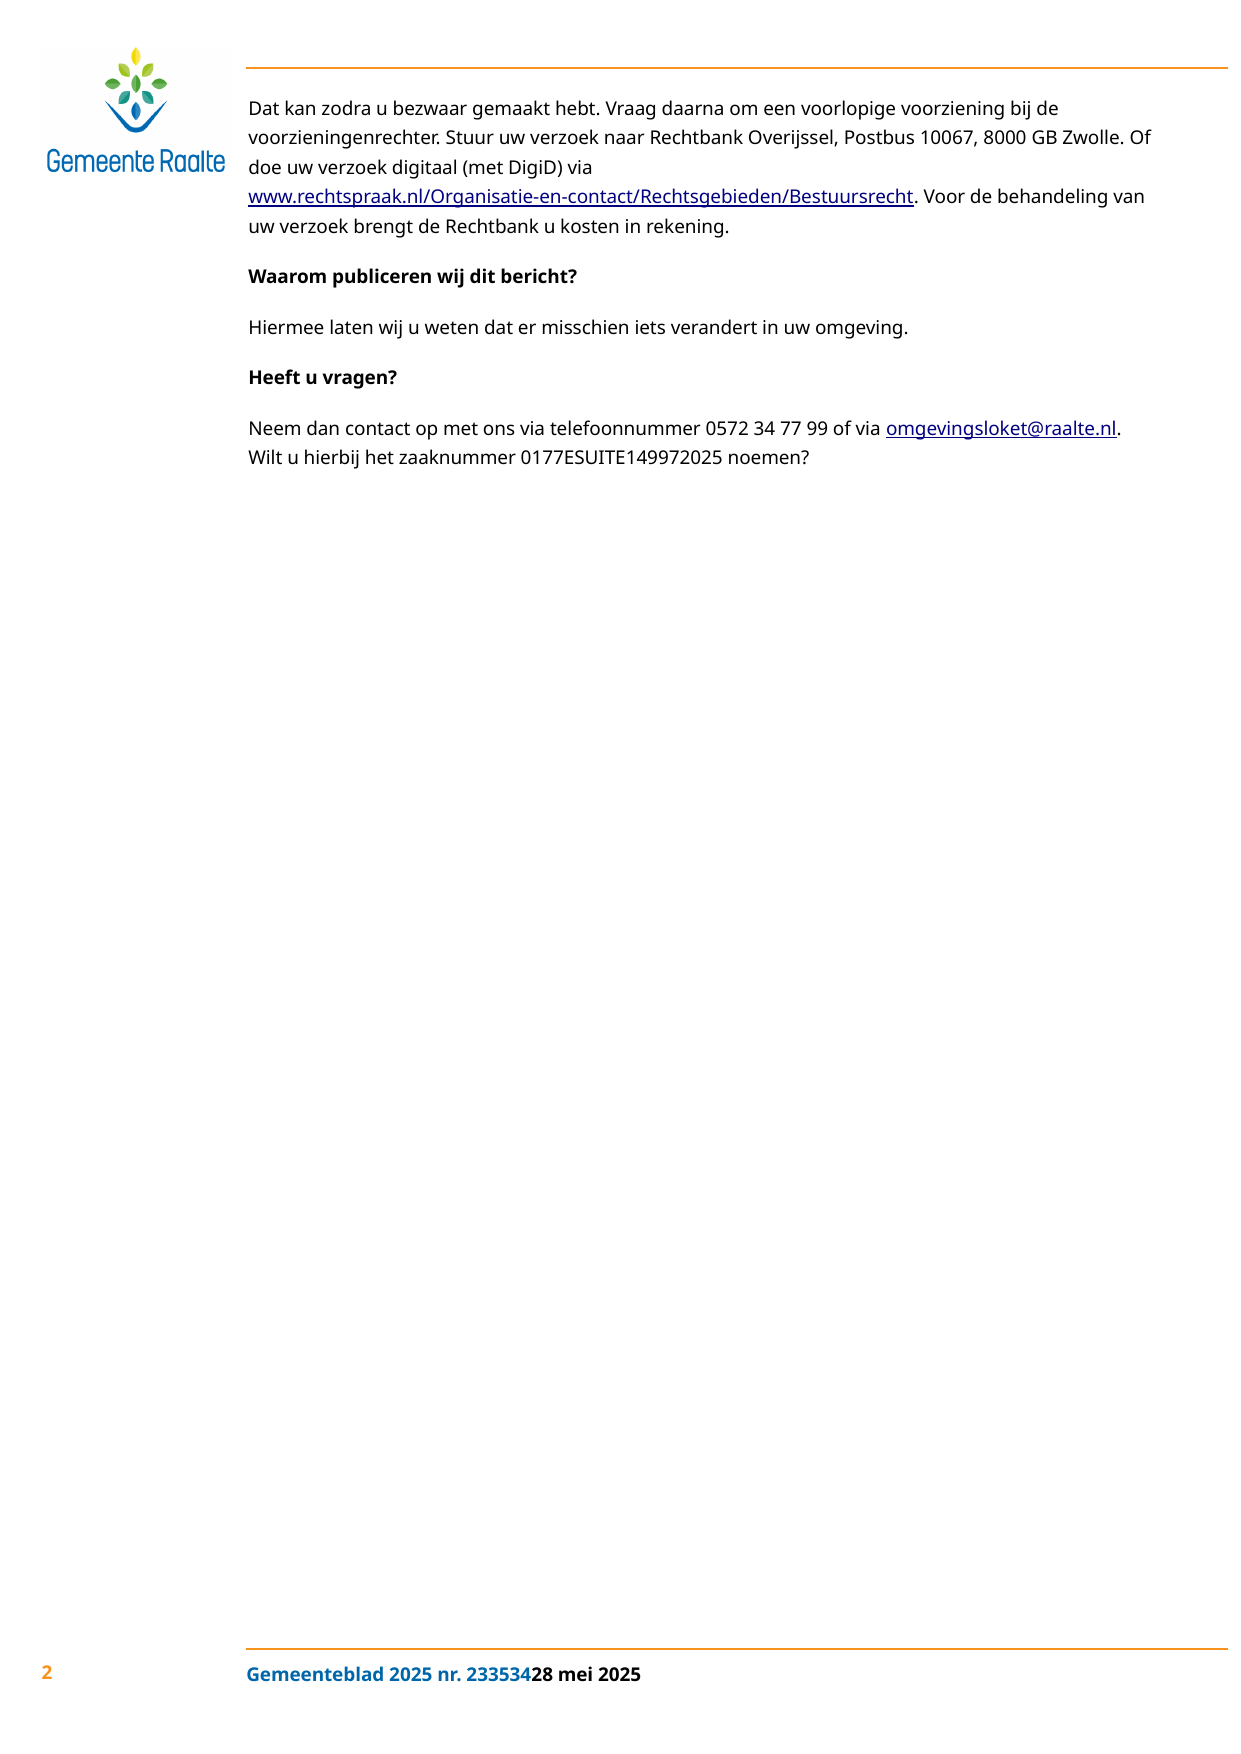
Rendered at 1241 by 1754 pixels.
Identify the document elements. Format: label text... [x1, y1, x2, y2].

text Waarom publiceren wij dit bericht? [248, 263, 1152, 289]
text Neem dan contact op met ons via telefoonnummer 0572 34 77 99 of via omgevingsloket@raalte.nl. Wilt u hierbij het zaaknummer 0177ESUITE149972025 noemen? [248, 415, 1152, 470]
picture [41, 47, 231, 172]
text Hiermee laten wij u weten dat er misschien iets verandert in uw omgeving. [248, 314, 1152, 340]
text Heeft u vragen? [248, 364, 1152, 390]
text Dat kan zodra u bezwaar gemaakt hebt. Vraag daarna om een voorlopige voorziening bij de voorzieningenrechter. Stuur uw verzoek naar Rechtbank Overijssel, Postbus 10067, 8000 GB Zwolle. Of doe uw verzoek digitaal (met DigiD) via www.rechtspraak.nl/Organisatie-en-contact/Rechtsgebieden/Bestuursrecht. Voor de behandeling van uw verzoek brengt de Rechtbank u kosten in rekening. [248, 95, 1152, 239]
